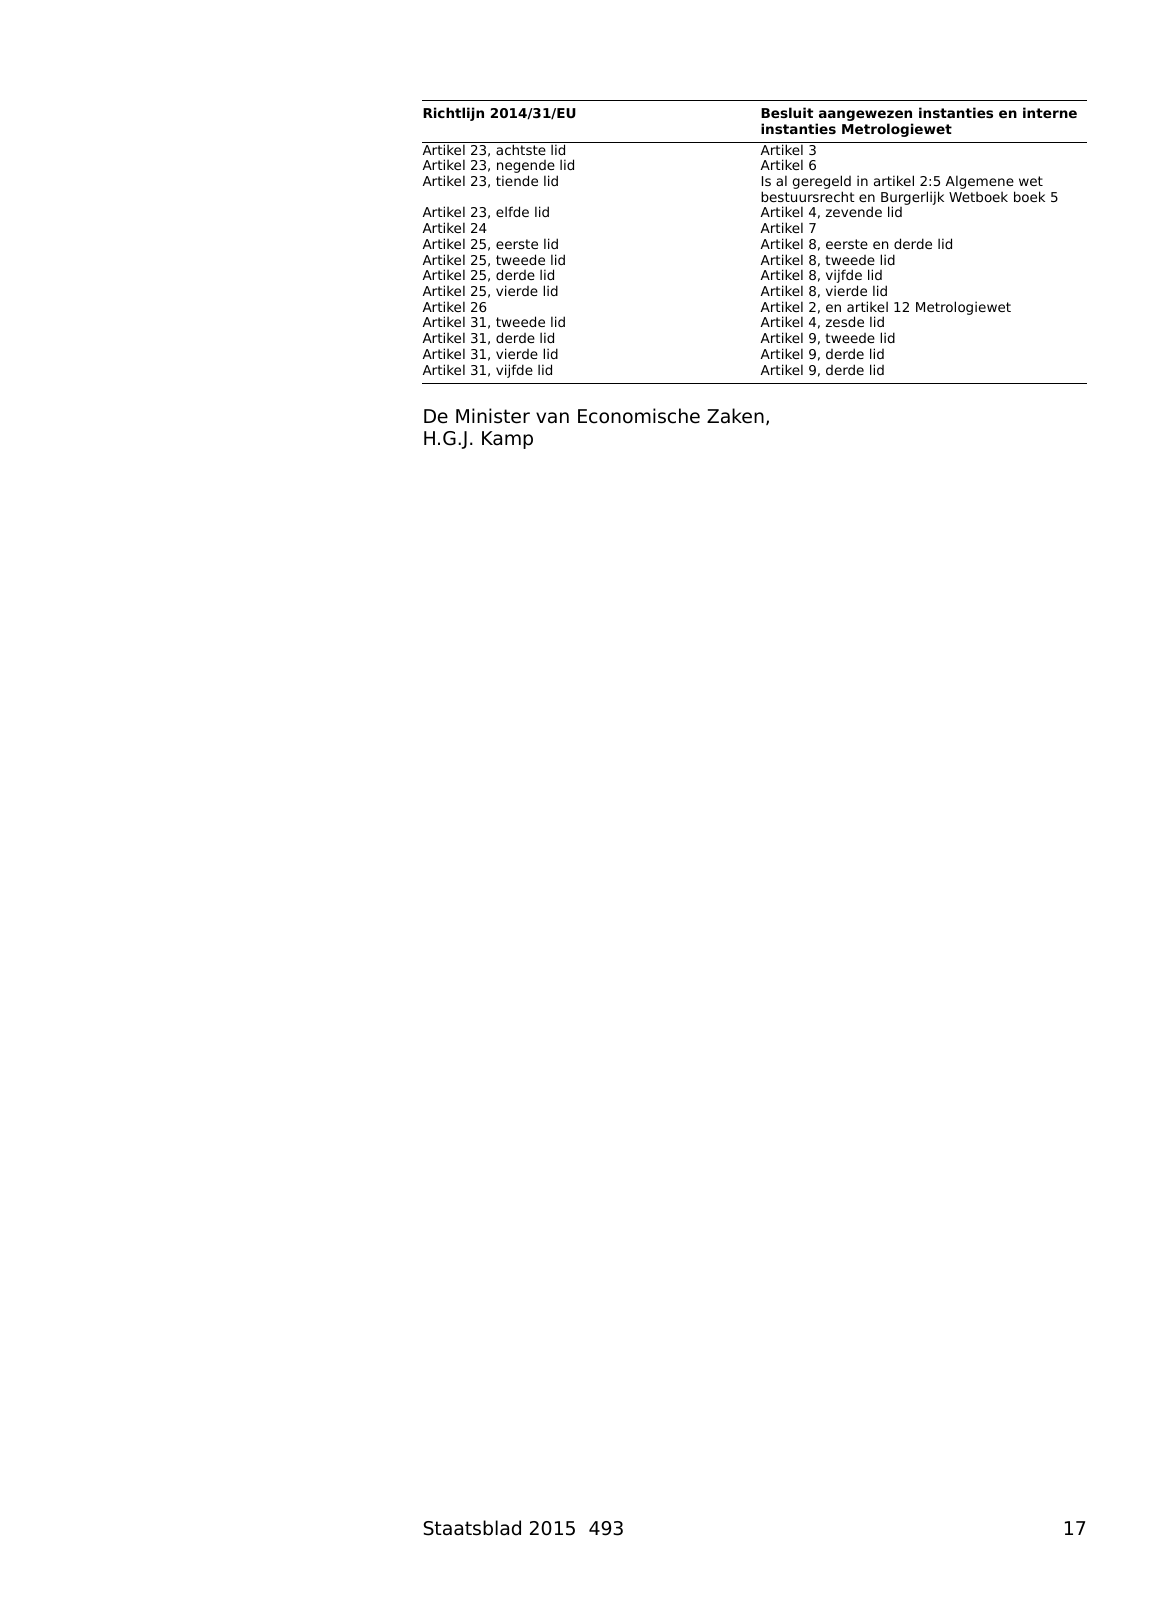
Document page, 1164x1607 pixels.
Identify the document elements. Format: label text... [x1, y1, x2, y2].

table_cell Artikel 23, elfde lid [422, 205, 754, 221]
table_cell Artikel 9, tweede lid [754, 331, 1087, 347]
table_cell Artikel 26 [422, 300, 754, 315]
table_cell Artikel 8, tweede lid [754, 253, 1087, 268]
table_cell Artikel 9, derde lid [754, 347, 1087, 362]
table_header Besluit aangewezen instanties en interne instanties Metrologiewet [754, 101, 1087, 142]
table_cell Artikel 6 [754, 158, 1087, 174]
table_cell Artikel 23, achtste lid [422, 143, 754, 158]
text De Minister van Economische Zaken, H.G.J. Kamp [422, 406, 1087, 450]
table_cell Artikel 3 [754, 143, 1087, 158]
table_cell Artikel 25, derde lid [422, 268, 754, 284]
table_cell Artikel 4, zevende lid [754, 205, 1087, 221]
table_cell Artikel 31, vijfde lid [422, 363, 754, 383]
table_cell Is al geregeld in artikel 2:5 Algemene wet bestuursrecht en Burgerlijk Wetboek boek 5 [754, 174, 1087, 205]
table_cell Artikel 8, eerste en derde lid [754, 237, 1087, 252]
table_cell Artikel 31, vierde lid [422, 347, 754, 362]
table_cell Artikel 25, tweede lid [422, 253, 754, 268]
table_cell Artikel 23, negende lid [422, 158, 754, 174]
table_cell Artikel 7 [754, 221, 1087, 237]
table_cell Artikel 8, vijfde lid [754, 268, 1087, 284]
table_cell Artikel 31, derde lid [422, 331, 754, 347]
table_cell Artikel 25, vierde lid [422, 284, 754, 299]
table_cell Artikel 23, tiende lid [422, 174, 754, 205]
table_cell Artikel 25, eerste lid [422, 237, 754, 252]
table_cell Artikel 8, vierde lid [754, 284, 1087, 299]
table_cell Artikel 24 [422, 221, 754, 237]
table_header Richtlijn 2014/31/EU [422, 101, 754, 142]
table_cell Artikel 31, tweede lid [422, 315, 754, 331]
table_cell Artikel 4, zesde lid [754, 315, 1087, 331]
table_cell Artikel 2, en artikel 12 Metrologiewet [754, 300, 1087, 315]
table_cell Artikel 9, derde lid [754, 363, 1087, 383]
